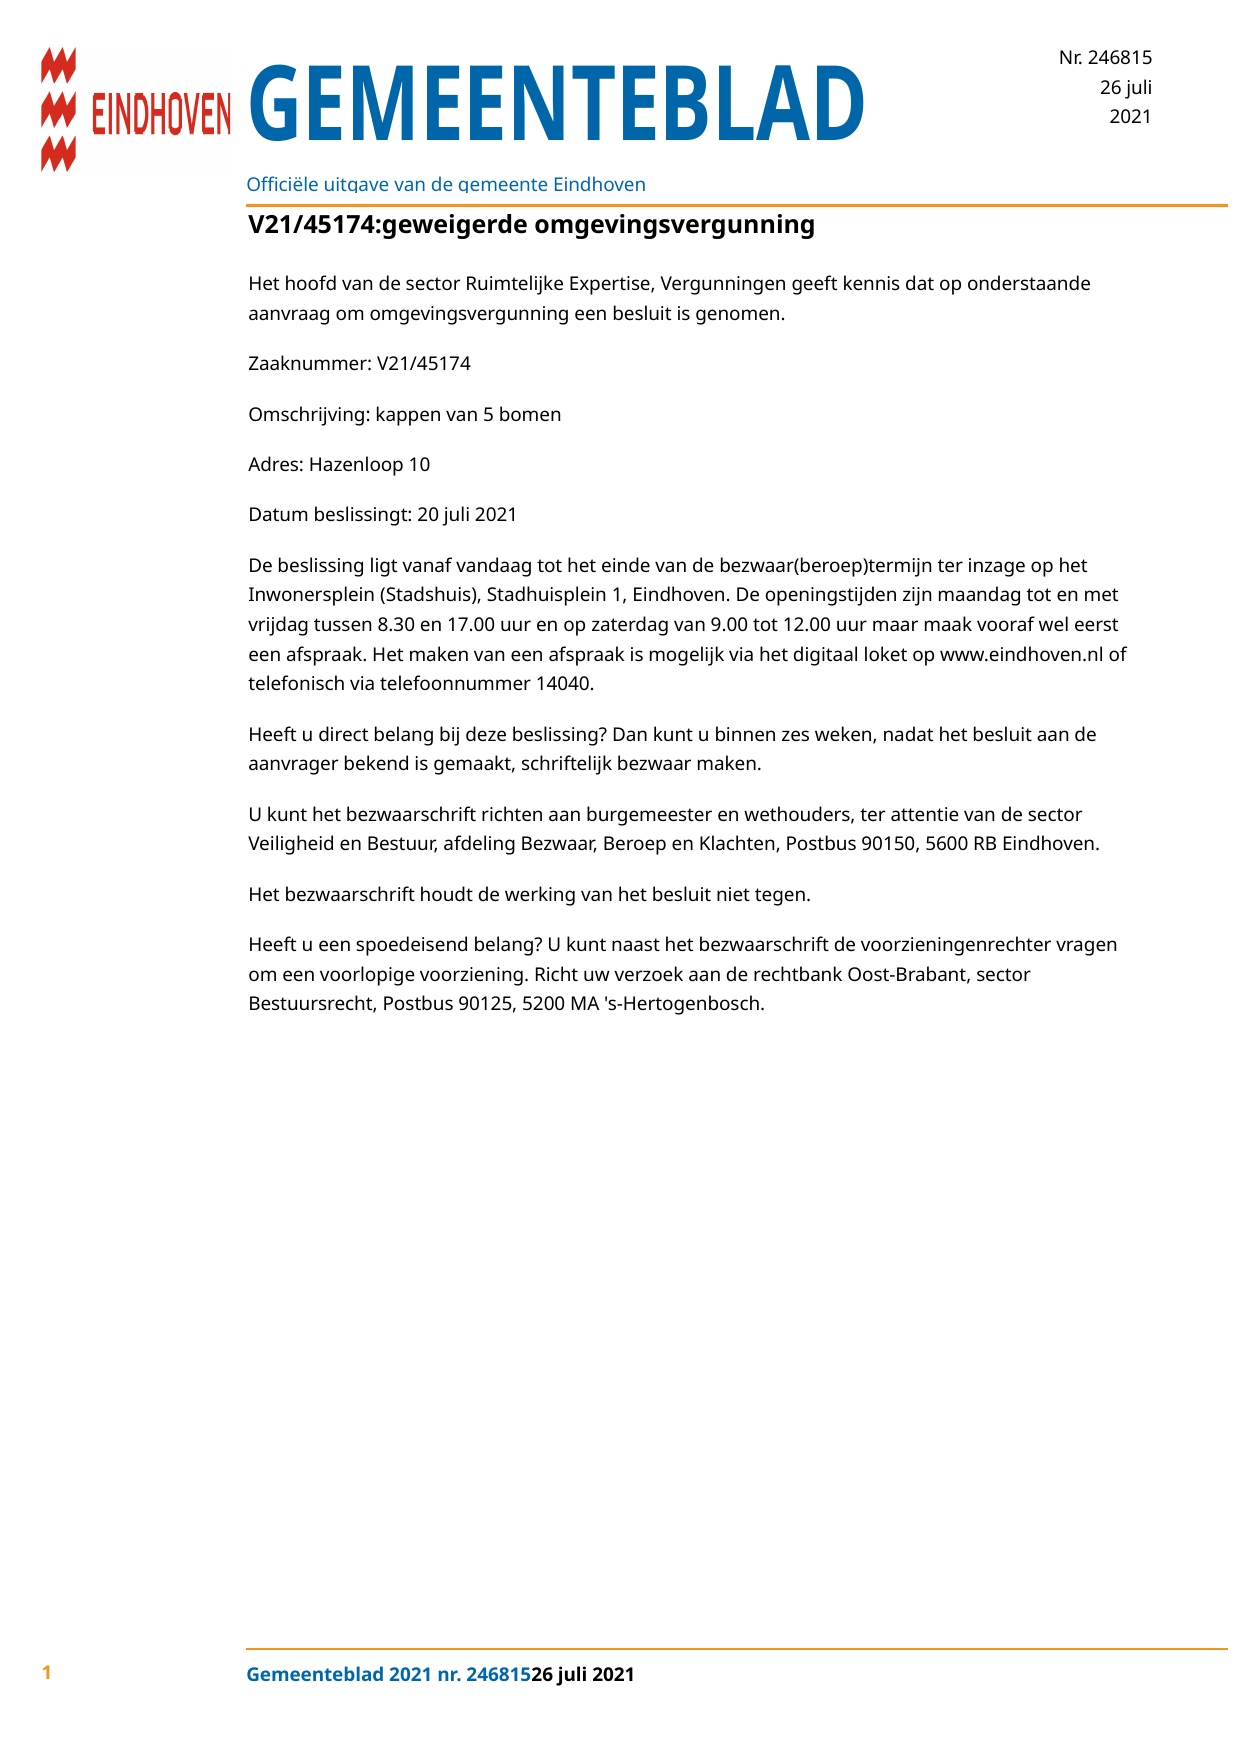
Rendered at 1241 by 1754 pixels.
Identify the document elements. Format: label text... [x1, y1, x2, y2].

text V21/45174:geweigerde omgevingsvergunning [248, 207, 1152, 241]
text Het hoofd van de sector Ruimtelijke Expertise, Vergunningen geeft kennis dat op onderstaande aanvraag om omgevingsvergunning een besluit is genomen. [248, 270, 1152, 326]
text Omschrijving: kappen van 5 bomen [248, 401, 1152, 426]
text Adres: Hazenloop 10 [248, 451, 1152, 477]
text Heeft u direct belang bij deze beslissing? Dan kunt u binnen zes weken, nadat het besluit aan de aanvrager bekend is gemaakt, schriftelijk bezwaar maken. [248, 721, 1152, 776]
text De beslissing ligt vanaf vandaag tot het einde van de bezwaar(beroep)termijn ter inzage op het Inwonersplein (Stadshuis), Stadhuisplein 1, Eindhoven. De openingstijden zijn maandag tot en met vrijdag tussen 8.30 en 17.00 uur en op zaterdag van 9.00 tot 12.00 uur maar maak vooraf wel eerst een afspraak. Het maken van een afspraak is mogelijk via het digitaal loket op www.eindhoven.nl of telefonisch via telefoonnummer 14040. [248, 552, 1152, 696]
text Het bezwaarschrift houdt de werking van het besluit niet tegen. [248, 881, 1152, 906]
text Datum beslissingt: 20 juli 2021 [248, 502, 1152, 527]
text Heeft u een spoedeisend belang? U kunt naast het bezwaarschrift de voorzieningenrechter vragen om een voorlopige voorziening. Richt uw verzoek aan de rechtbank Oost-Brabant, sector Bestuursrecht, Postbus 90125, 5200 MA 's-Hertogenbosch. [248, 931, 1152, 1016]
text Zaaknummer: V21/45174 [248, 350, 1152, 376]
picture [41, 47, 231, 172]
text U kunt het bezwaarschrift richten aan burgemeester en wethouders, ter attentie van de sector Veiligheid en Bestuur, afdeling Bezwaar, Beroep en Klachten, Postbus 90150, 5600 RB Eindhoven. [248, 801, 1152, 856]
